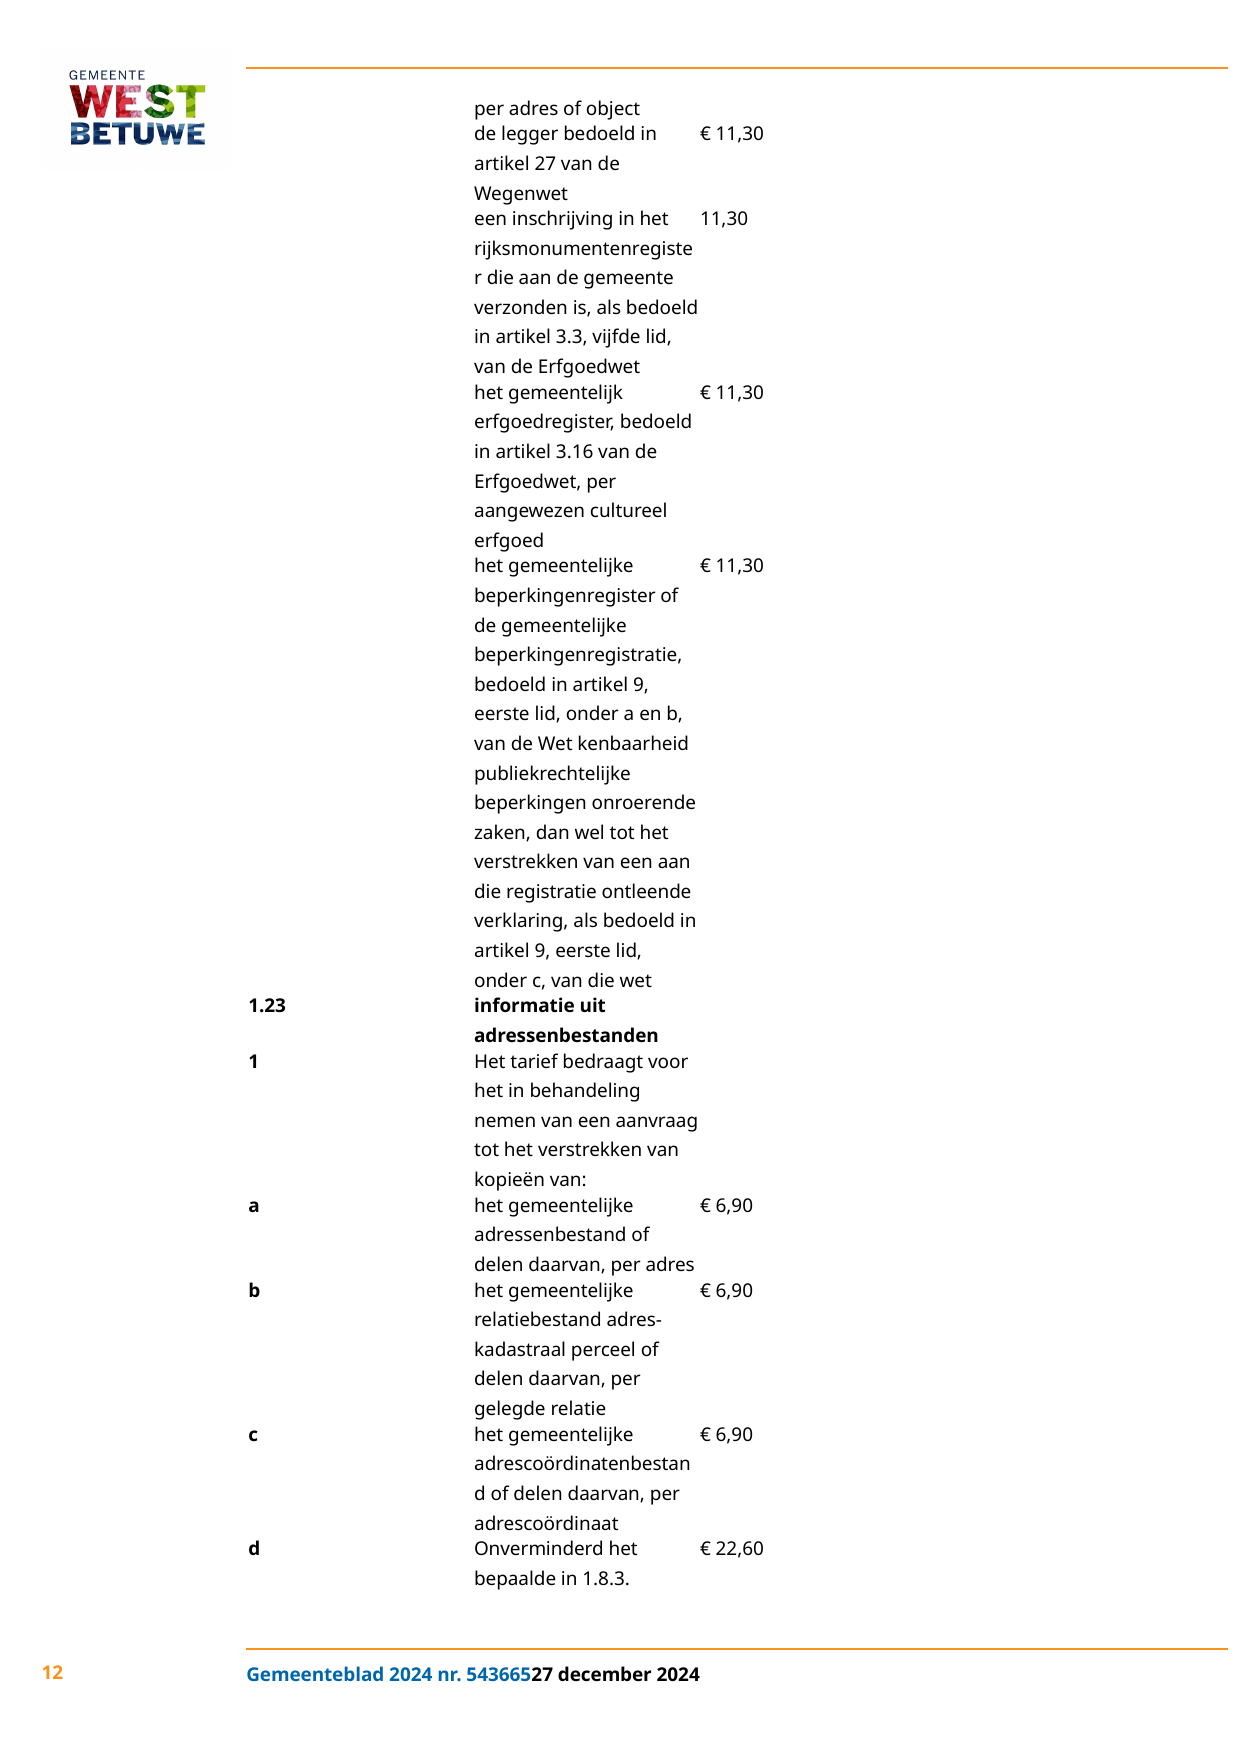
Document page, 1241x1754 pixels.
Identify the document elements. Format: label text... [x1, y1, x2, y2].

table_cell de legger bedoeld in artikel 27 van de Wegenwet [474, 121, 700, 205]
table_cell c [248, 1421, 474, 1535]
table_cell per adres of object [474, 95, 700, 121]
table_cell een inschrijving in het rijksmonumentenregister die aan de gemeente verzonden is, als bedoeld in artikel 3.3, vijfde lid, van de Erfgoedwet [474, 205, 700, 379]
table_cell € 6,90 [700, 1421, 1152, 1535]
table_cell € 6,90 [700, 1277, 1152, 1421]
table_cell het gemeentelijke relatiebestand adres-kadastraal perceel of delen daarvan, per gelegde relatie [474, 1277, 700, 1421]
table_cell Onverminderd het bepaalde in 1.8.3. [474, 1535, 700, 1591]
table_cell [248, 205, 474, 379]
table_cell [700, 993, 1152, 1048]
table_cell het gemeentelijke beperkingenregister of de gemeentelijke beperkingenregistratie, bedoeld in artikel 9, eerste lid, onder a en b, van de Wet kenbaarheid publiekrechtelijke beperkingen onroerende zaken, dan wel tot het verstrekken van een aan die registratie ontleende verklaring, als bedoeld in artikel 9, eerste lid, onder c, van die wet [474, 553, 700, 993]
table_cell het gemeentelijke adressenbestand of delen daarvan, per adres [474, 1192, 700, 1277]
table_cell [700, 1048, 1152, 1192]
table_cell het gemeentelijk erfgoedregister, bedoeld in artikel 3.16 van de Erfgoedwet, per aangewezen cultureel erfgoed [474, 379, 700, 553]
table_cell € 6,90 [700, 1192, 1152, 1277]
table_cell informatie uit adressenbestanden [474, 993, 700, 1048]
table_cell het gemeentelijke adrescoördinatenbestand of delen daarvan, per adrescoördinaat [474, 1421, 700, 1535]
table_cell 11,30 [700, 205, 1152, 379]
table_cell d [248, 1535, 474, 1591]
table_cell € 11,30 [700, 379, 1152, 553]
table_cell € 11,30 [700, 553, 1152, 993]
picture [41, 47, 231, 172]
table_cell a [248, 1192, 474, 1277]
table_cell [248, 95, 474, 121]
table_cell Het tarief bedraagt voor het in behandeling nemen van een aanvraag tot het verstrekken van kopieën van: [474, 1048, 700, 1192]
table_cell [248, 553, 474, 993]
table_cell € 11,30 [700, 121, 1152, 205]
table_cell 1.23 [248, 993, 474, 1048]
table_cell [248, 379, 474, 553]
table_cell [248, 121, 474, 205]
table_cell 1 [248, 1048, 474, 1192]
table_cell € 22,60 [700, 1535, 1152, 1591]
table_cell b [248, 1277, 474, 1421]
table_cell [700, 95, 1152, 121]
